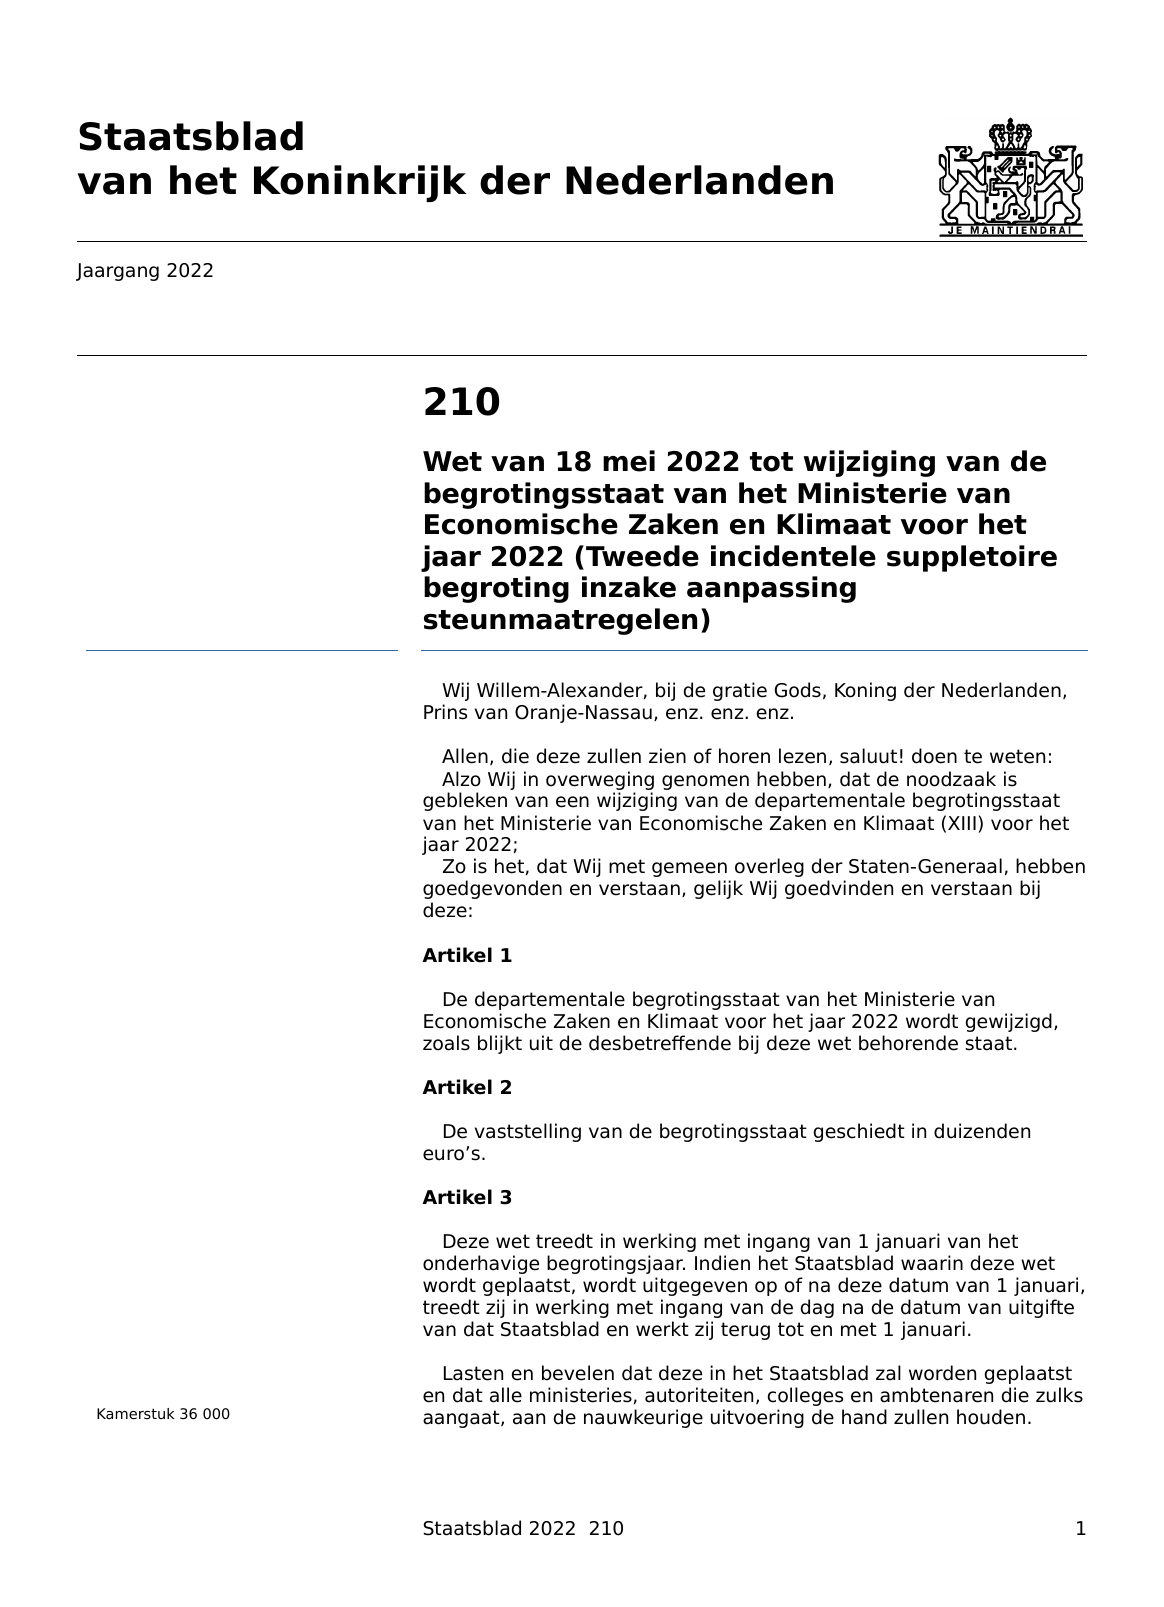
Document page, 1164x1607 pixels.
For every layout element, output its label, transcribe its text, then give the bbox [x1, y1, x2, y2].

text Alzo Wij in overweging genomen hebben, dat de noodzaak is gebleken van een wijziging van de departementale begrotingsstaat van het Ministerie van Economische Zaken en Klimaat (XIII) voor het jaar 2022; [422, 768, 1087, 856]
subtitle Artikel 3 [422, 1187, 1087, 1209]
text Deze wet treedt in werking met ingang van 1 januari van het onderhavige begrotingsjaar. Indien het Staatsblad waarin deze wet wordt geplaatst, wordt uitgegeven op of na deze datum van 1 januari, treedt zij in werking met ingang van de dag na de datum van uitgifte van dat Staatsblad en werkt zij terug tot en met 1 januari. [422, 1231, 1087, 1341]
table_cell Jaargang 2022 [77, 242, 1087, 355]
subtitle 210 [422, 381, 1087, 424]
table_header [886, 100, 1087, 241]
picture [936, 115, 1087, 240]
text De departementale begrotingsstaat van het Ministerie van Economische Zaken en Klimaat voor het jaar 2022 wordt gewijzigd, zoals blijkt uit de desbetreffende bij deze wet behorende staat. [422, 989, 1087, 1054]
text Lasten en bevelen dat deze in het Staatsblad zal worden geplaatst en dat alle ministeries, autoriteiten, colleges en ambtenaren die zulks aangaat, aan de nauwkeurige uitvoering de hand zullen houden. [422, 1363, 1087, 1429]
text De vaststelling van de begrotingsstaat geschiedt in duizenden euro’s. [422, 1121, 1087, 1165]
text Wij Willem-Alexander, bij de gratie Gods, Koning der Nederlanden, Prins van Oranje-Nassau, enz. enz. enz. [422, 680, 1087, 724]
table_header Staatsblad van het Koninkrijk der Nederlanden [77, 100, 886, 241]
text Kamerstuk 36 000 [77, 1406, 396, 1423]
text Allen, die deze zullen zien of horen lezen, saluut! doen te weten: [422, 746, 1087, 768]
subtitle Artikel 1 [422, 944, 1087, 966]
subtitle Artikel 2 [422, 1077, 1087, 1099]
text Wet van 18 mei 2022 tot wijziging van de begrotingsstaat van het Ministerie van Economische Zaken en Klimaat voor het jaar 2022 (Tweede incidentele suppletoire begroting inzake aanpassing steunmaatregelen) [422, 447, 1087, 636]
text Zo is het, dat Wij met gemeen overleg der Staten-Generaal, hebben goedgevonden en verstaan, gelijk Wij goedvinden en verstaan bij deze: [422, 856, 1087, 922]
